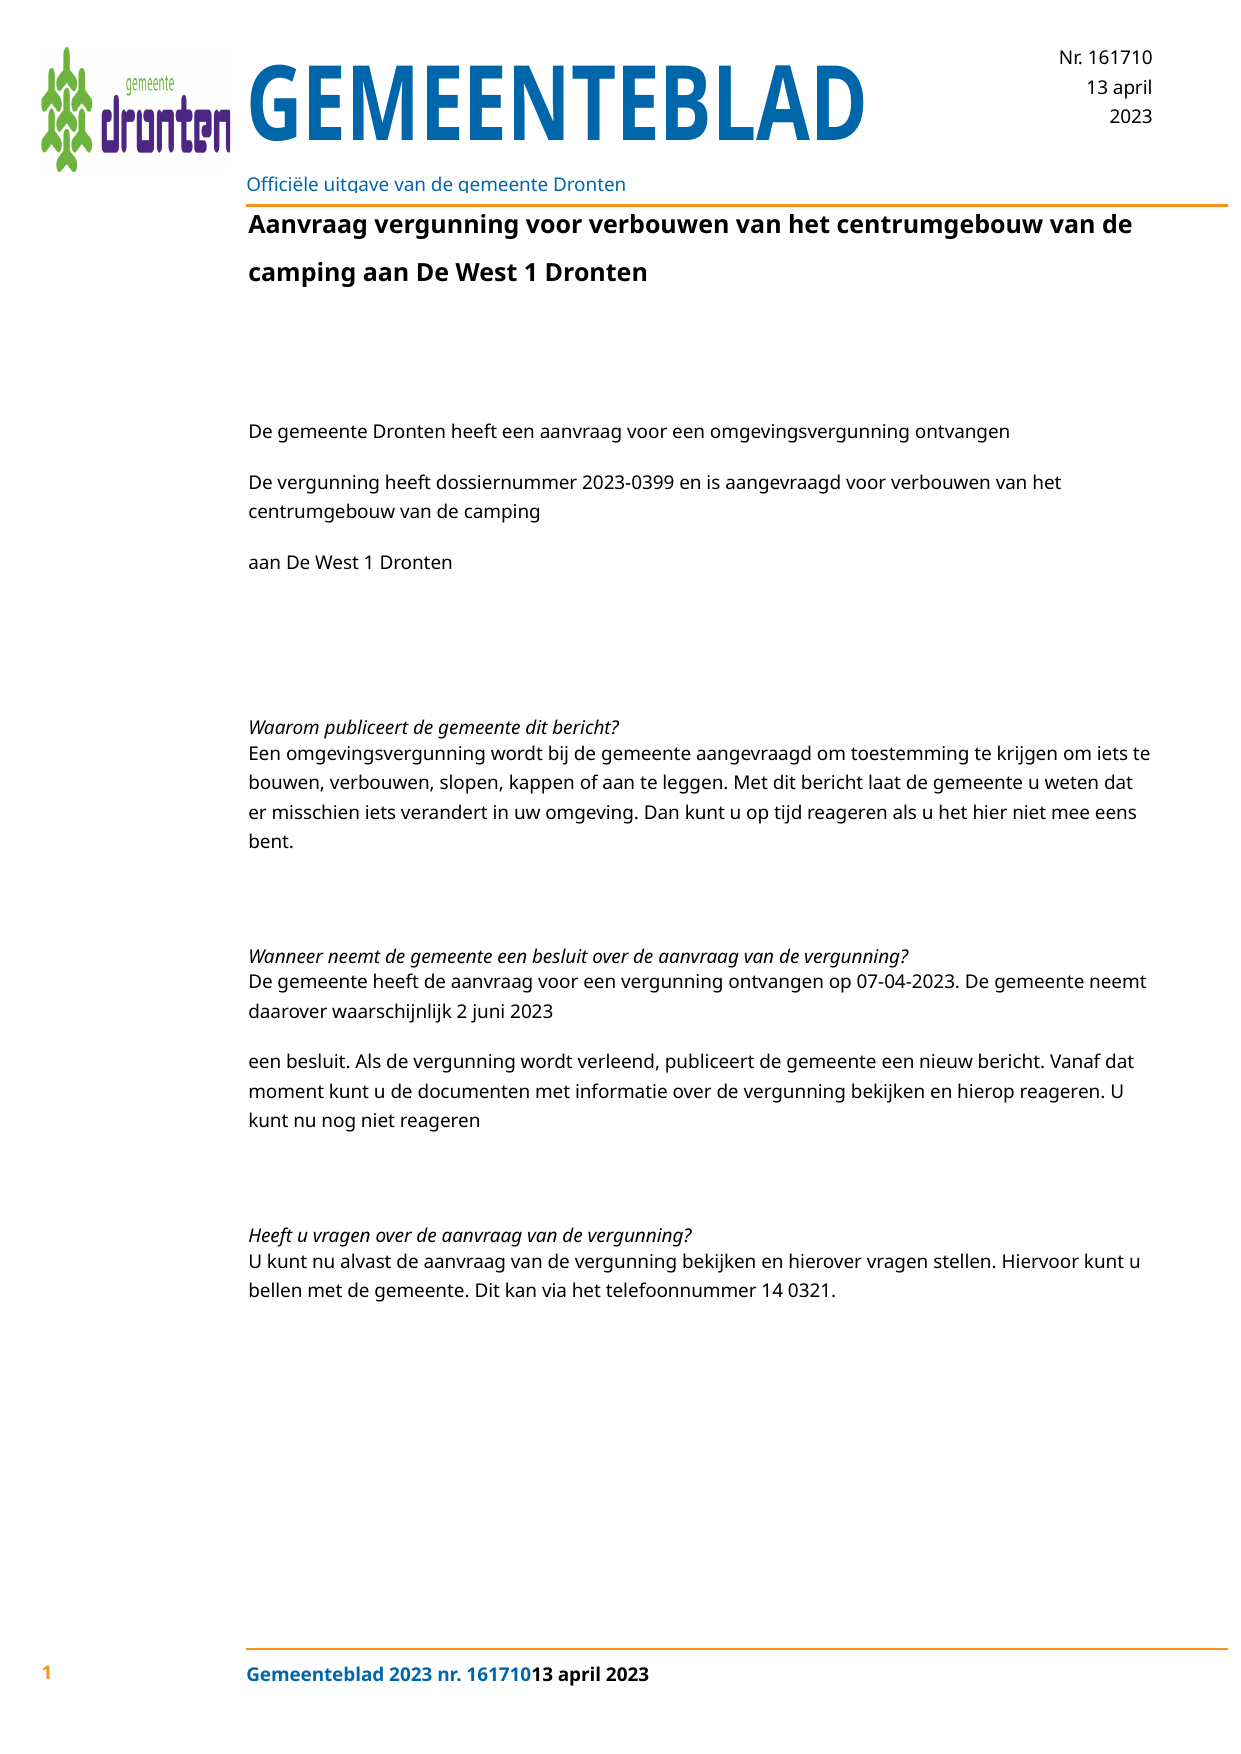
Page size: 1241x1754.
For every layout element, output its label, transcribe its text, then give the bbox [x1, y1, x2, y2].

text U kunt nu alvast de aanvraag van de vergunning bekijken en hierover vragen stellen. Hiervoor kunt u bellen met de gemeente. Dit kan via het telefoonnummer 14 0321. [248, 1248, 1152, 1303]
text een besluit. Als de vergunning wordt verleend, publiceert de gemeente een nieuw bericht. Vanaf dat moment kunt u de documenten met informatie over de vergunning bekijken en hierop reageren. U kunt nu nog niet reageren [248, 1048, 1152, 1133]
text De vergunning heeft dossiernummer 2023-0399 en is aangevraagd voor verbouwen van het centrumgebouw van de camping [248, 469, 1152, 524]
text Heeft u vragen over de aanvraag van de vergunning? [248, 1222, 1152, 1248]
picture [41, 47, 231, 172]
text Een omgevingsvergunning wordt bij de gemeente aangevraagd om toestemming te krijgen om iets te bouwen, verbouwen, slopen, kappen of aan te leggen. Met dit bericht laat de gemeente u weten dat er misschien iets verandert in uw omgeving. Dan kunt u op tijd reageren als u het hier niet mee eens bent. [248, 740, 1152, 854]
text aan De West 1 Dronten [248, 549, 1152, 575]
text Aanvraag vergunning voor verbouwen van het centrumgebouw van de camping aan De West 1 Dronten [248, 207, 1152, 288]
text Waarom publiceert de gemeente dit bericht? [248, 714, 1152, 740]
text De gemeente heeft de aanvraag voor een vergunning ontvangen op 07-04-2023. De gemeente neemt daarover waarschijnlijk 2 juni 2023 [248, 968, 1152, 1024]
text De gemeente Dronten heeft een aanvraag voor een omgevingsvergunning ontvangen [248, 419, 1152, 444]
text Wanneer neemt de gemeente een besluit over de aanvraag van de vergunning? [248, 943, 1152, 968]
